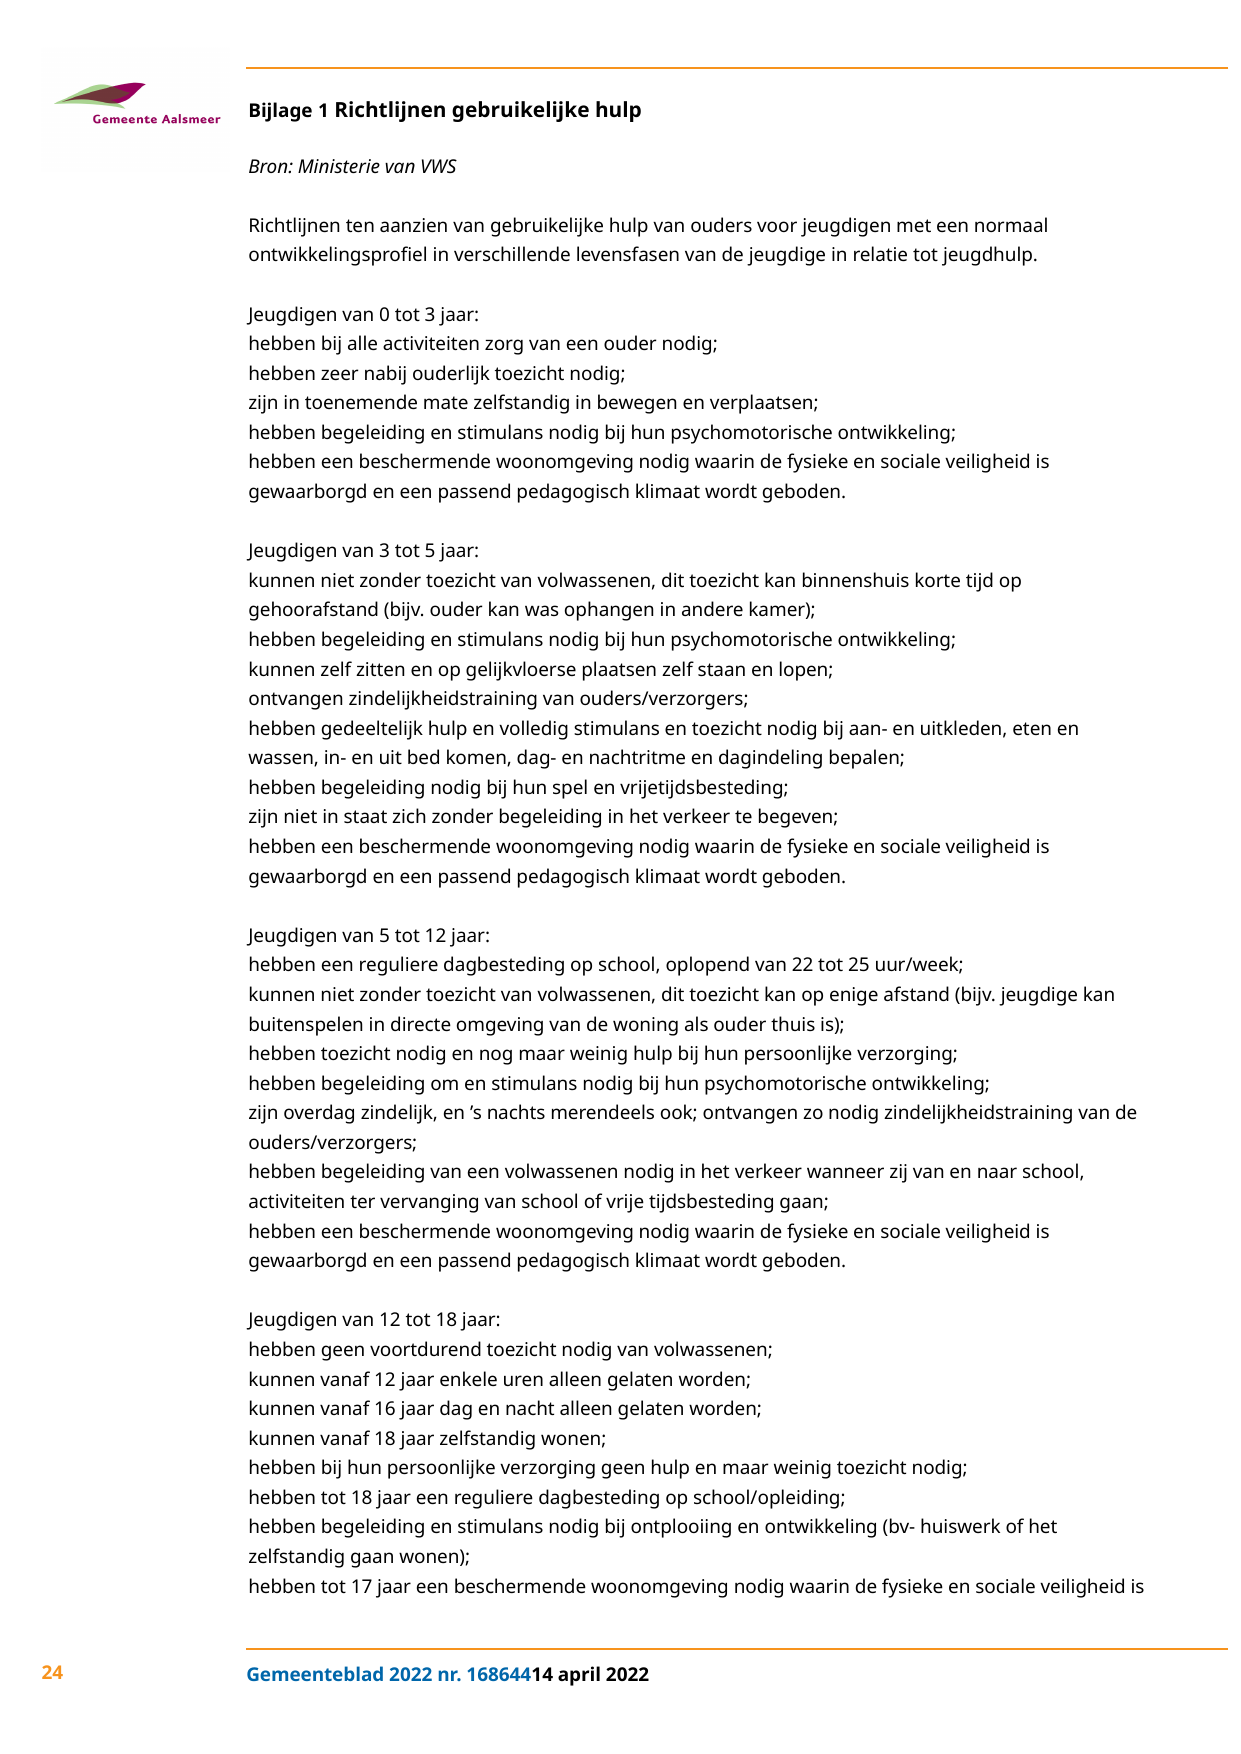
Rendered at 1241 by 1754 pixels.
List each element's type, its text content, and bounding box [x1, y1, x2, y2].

text hebben een beschermende woonomgeving nodig waarin de fysieke en sociale veiligheid is gewaarborgd en een passend pedagogisch klimaat wordt geboden. [248, 833, 1152, 889]
text hebben begeleiding om en stimulans nodig bij hun psychomotorische ontwikkeling; [248, 1070, 1152, 1096]
text Richtlijnen ten aanzien van gebruikelijke hulp van ouders voor jeugdigen met een normaal ontwikkelingsprofiel in verschillende levensfasen van de jeugdige in relatie tot jeugdhulp. [248, 212, 1152, 267]
text hebben bij hun persoonlijke verzorging geen hulp en maar weinig toezicht nodig; [248, 1454, 1152, 1480]
text kunnen vanaf 18 jaar zelfstandig wonen; [248, 1425, 1152, 1451]
text Jeugdigen van 3 tot 5 jaar: [248, 537, 1152, 563]
text Bron: Ministerie van VWS [248, 153, 1152, 179]
text kunnen vanaf 16 jaar dag en nacht alleen gelaten worden; [248, 1395, 1152, 1421]
text hebben een beschermende woonomgeving nodig waarin de fysieke en sociale veiligheid is gewaarborgd en een passend pedagogisch klimaat wordt geboden. [248, 449, 1152, 504]
text hebben begeleiding nodig bij hun spel en vrijetijdsbesteding; [248, 774, 1152, 800]
text Bijlage 1 Richtlijnen gebruikelijke hulp [248, 95, 1152, 123]
text hebben bij alle activiteiten zorg van een ouder nodig; [248, 330, 1152, 356]
text kunnen zelf zitten en op gelijkvloerse plaatsen zelf staan en lopen; [248, 656, 1152, 682]
text hebben een beschermende woonomgeving nodig waarin de fysieke en sociale veiligheid is gewaarborgd en een passend pedagogisch klimaat wordt geboden. [248, 1218, 1152, 1273]
text hebben zeer nabij ouderlijk toezicht nodig; [248, 360, 1152, 386]
text Jeugdigen van 5 tot 12 jaar: [248, 922, 1152, 948]
text hebben toezicht nodig en nog maar weinig hulp bij hun persoonlijke verzorging; [248, 1040, 1152, 1066]
text hebben begeleiding en stimulans nodig bij hun psychomotorische ontwikkeling; [248, 626, 1152, 652]
text kunnen niet zonder toezicht van volwassenen, dit toezicht kan binnenshuis korte tijd op gehoorafstand (bijv. ouder kan was ophangen in andere kamer); [248, 567, 1152, 622]
text hebben tot 17 jaar een beschermende woonomgeving nodig waarin de fysieke en sociale veiligheid is [248, 1573, 1152, 1599]
text zijn in toenemende mate zelfstandig in bewegen en verplaatsen; [248, 389, 1152, 415]
text zijn overdag zindelijk, en ’s nachts merendeels ook; ontvangen zo nodig zindelijkheidstraining van de ouders/verzorgers; [248, 1099, 1152, 1155]
text hebben geen voortdurend toezicht nodig van volwassenen; [248, 1336, 1152, 1362]
text Jeugdigen van 12 tot 18 jaar: [248, 1307, 1152, 1332]
text hebben begeleiding van een volwassenen nodig in het verkeer wanneer zij van en naar school, activiteiten ter vervanging van school of vrije tijdsbesteding gaan; [248, 1159, 1152, 1214]
text hebben begeleiding en stimulans nodig bij hun psychomotorische ontwikkeling; [248, 419, 1152, 445]
text kunnen vanaf 12 jaar enkele uren alleen gelaten worden; [248, 1366, 1152, 1392]
text zijn niet in staat zich zonder begeleiding in het verkeer te begeven; [248, 804, 1152, 829]
text hebben begeleiding en stimulans nodig bij ontplooiing en ontwikkeling (bv- huiswerk of het zelfstandig gaan wonen); [248, 1514, 1152, 1569]
text hebben tot 18 jaar een reguliere dagbesteding op school/opleiding; [248, 1484, 1152, 1510]
text ontvangen zindelijkheidstraining van ouders/verzorgers; [248, 685, 1152, 711]
picture [41, 47, 231, 172]
text kunnen niet zonder toezicht van volwassenen, dit toezicht kan op enige afstand (bijv. jeugdige kan buitenspelen in directe omgeving van de woning als ouder thuis is); [248, 981, 1152, 1037]
text hebben een reguliere dagbesteding op school, oplopend van 22 tot 25 uur/week; [248, 952, 1152, 977]
text Jeugdigen van 0 tot 3 jaar: [248, 301, 1152, 327]
text hebben gedeeltelijk hulp en volledig stimulans en toezicht nodig bij aan- en uitkleden, eten en wassen, in- en uit bed komen, dag- en nachtritme en dagindeling bepalen; [248, 715, 1152, 770]
